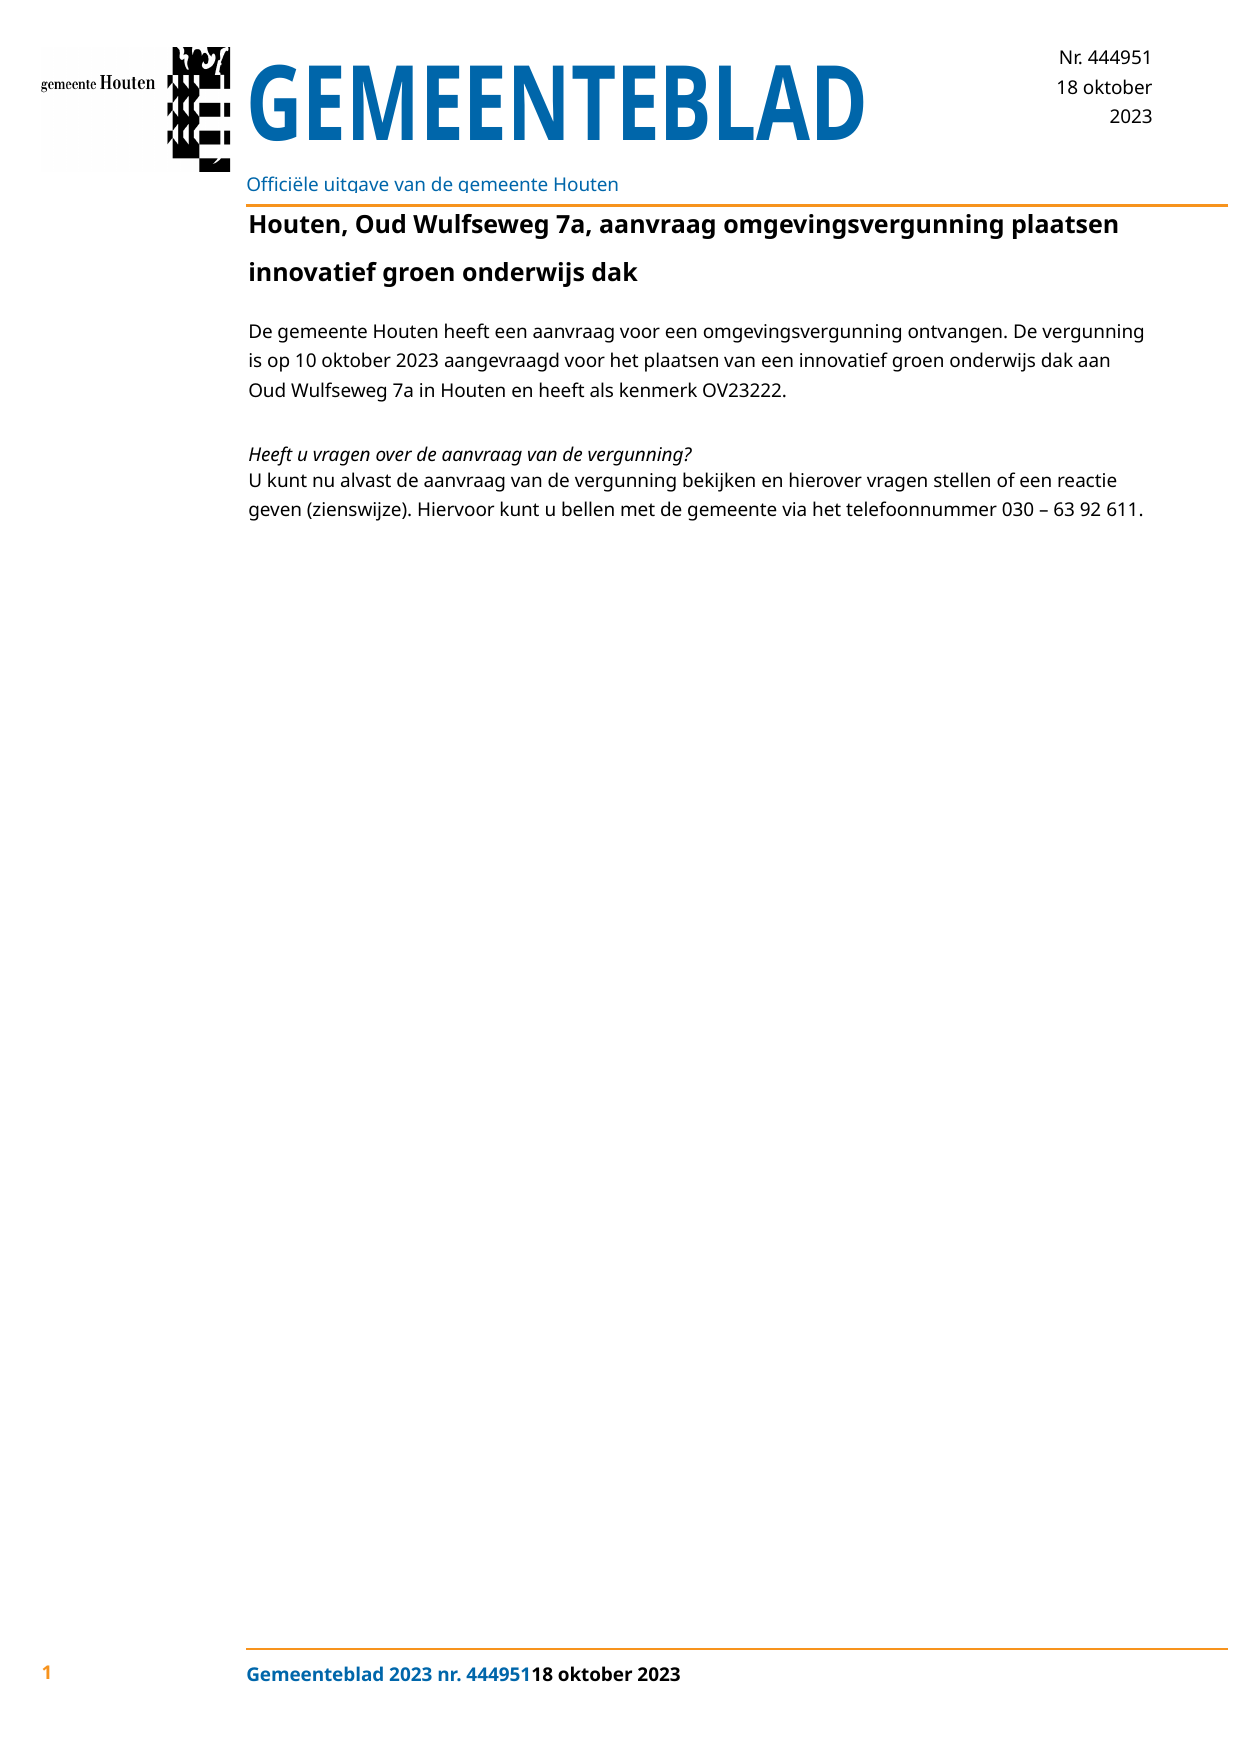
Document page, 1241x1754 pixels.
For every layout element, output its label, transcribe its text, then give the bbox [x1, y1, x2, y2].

text Heeft u vragen over de aanvraag van de vergunning? [248, 441, 1152, 467]
text Houten, Oud Wulfseweg 7a, aanvraag omgevingsvergunning plaatsen innovatief groen onderwijs dak [248, 207, 1152, 288]
picture [41, 47, 231, 172]
text U kunt nu alvast de aanvraag van de vergunning bekijken en hierover vragen stellen of een reactie geven (zienswijze). Hiervoor kunt u bellen met de gemeente via het telefoonnummer 030 – 63 92 611. [248, 467, 1152, 522]
text De gemeente Houten heeft een aanvraag voor een omgevingsvergunning ontvangen. De vergunning is op 10 oktober 2023 aangevraagd voor het plaatsen van een innovatief groen onderwijs dak aan Oud Wulfseweg 7a in Houten en heeft als kenmerk OV23222. [248, 318, 1152, 403]
